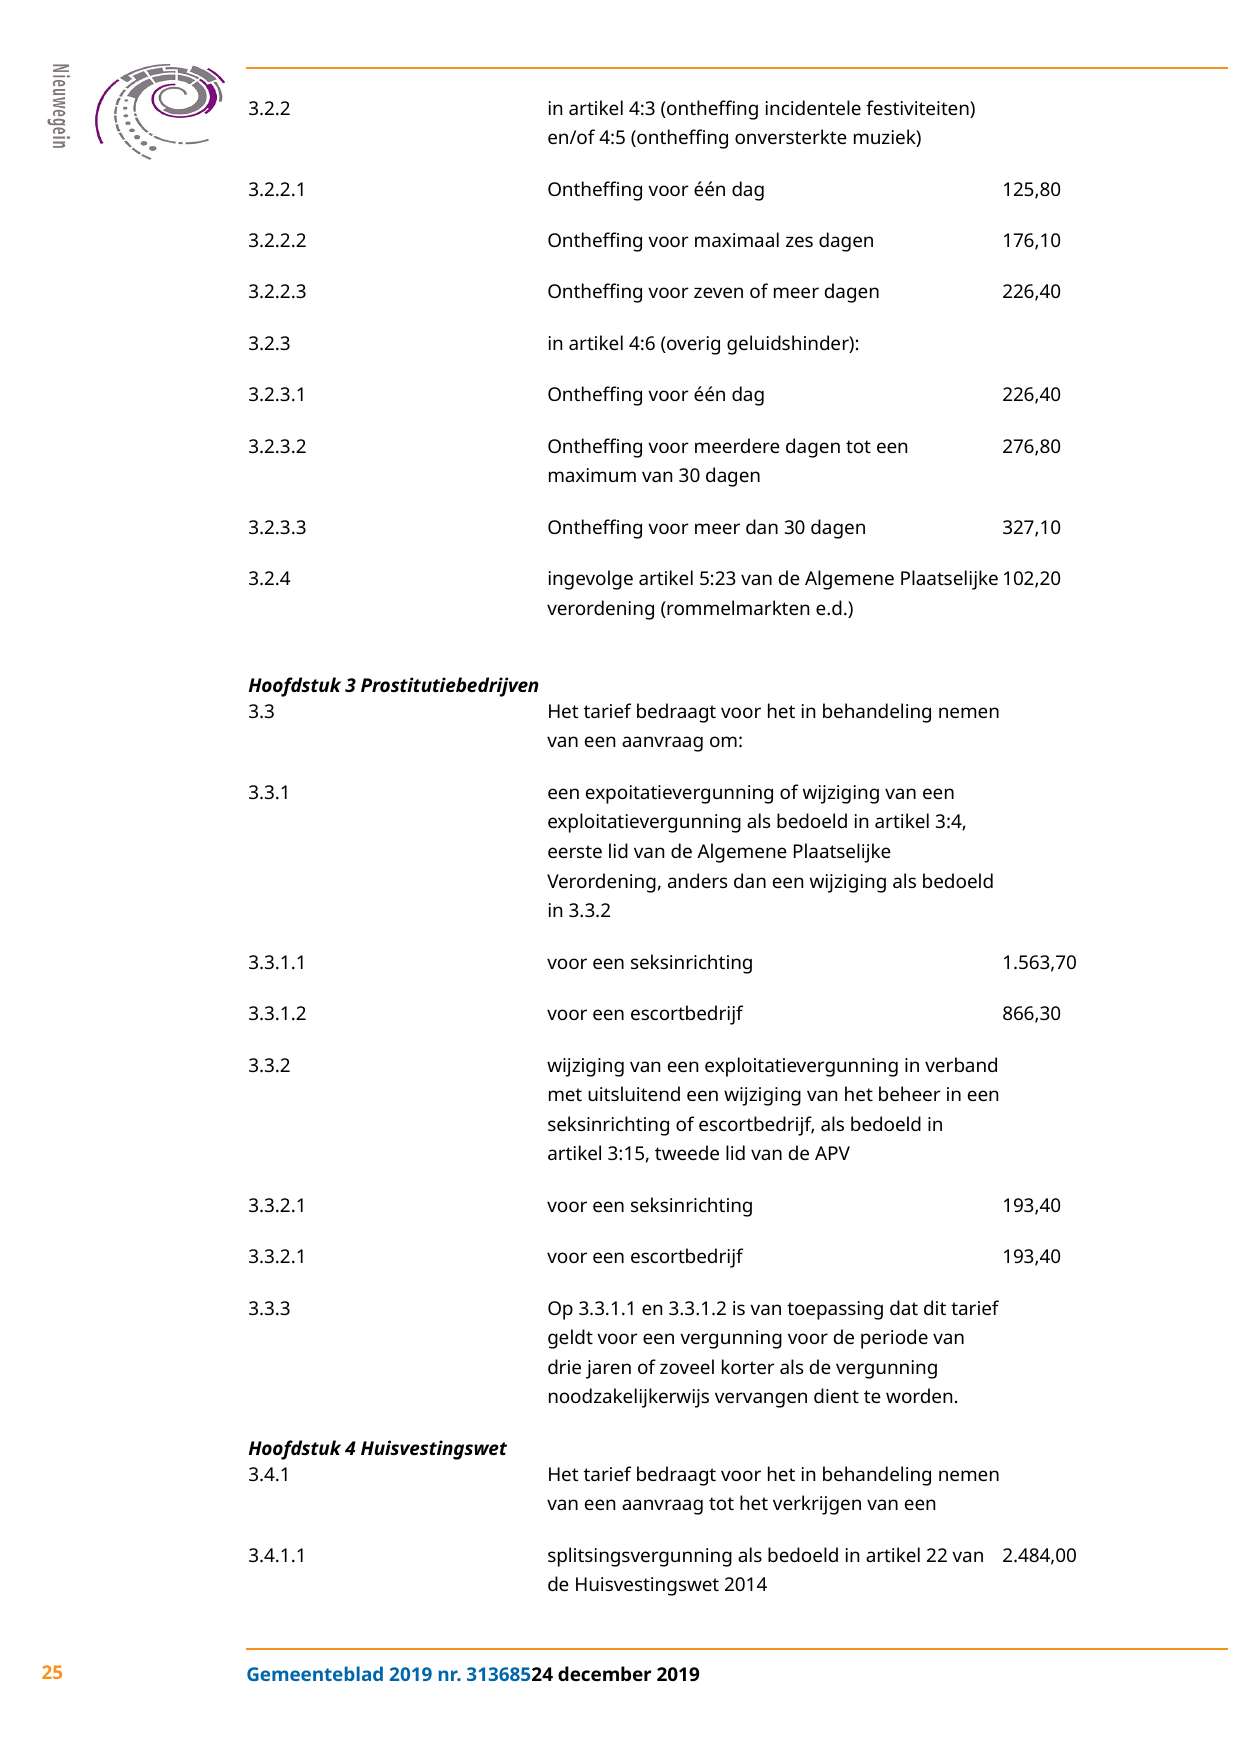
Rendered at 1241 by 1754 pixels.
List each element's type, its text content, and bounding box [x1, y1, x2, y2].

table_cell [1002, 923, 1152, 949]
table_cell [547, 1410, 1002, 1435]
table_cell 3.3 [248, 698, 547, 753]
table_cell 226,40 [1002, 382, 1152, 407]
table_cell [547, 923, 1002, 949]
table_cell Ontheffing voor meer dan 30 dagen [547, 514, 1002, 540]
table_cell [1002, 330, 1152, 356]
table_cell [1002, 1435, 1152, 1461]
table_cell [248, 253, 547, 279]
table_cell wijziging van een exploitatievergunning in verband met uitsluitend een wijziging van het beheer in een seksinrichting of escortbedrijf, als bedoeld in artikel 3:15, tweede lid van de APV [547, 1052, 1002, 1166]
table_cell [248, 1410, 547, 1435]
table_cell 3.3.2.1 [248, 1192, 547, 1218]
table_cell 3.3.1 [248, 779, 547, 923]
table_cell [547, 150, 1002, 176]
table_cell [1002, 489, 1152, 514]
table_cell [248, 150, 547, 176]
table_cell 3.2.3.1 [248, 382, 547, 407]
table_cell 193,40 [1002, 1244, 1152, 1269]
table_cell [1002, 356, 1152, 382]
table_cell [248, 1269, 547, 1295]
table_cell 176,10 [1002, 227, 1152, 253]
table_cell 193,40 [1002, 1192, 1152, 1218]
table_cell 3.2.2.3 [248, 279, 547, 304]
table_cell [1002, 1269, 1152, 1295]
table_cell [547, 489, 1002, 514]
table_cell [547, 1269, 1002, 1295]
table_cell ingevolge artikel 5:23 van de Algemene Plaatselijke verordening (rommelmarkten e.d.) [547, 566, 1002, 621]
table_cell 3.2.3.3 [248, 514, 547, 540]
table_cell Ontheffing voor maximaal zes dagen [547, 227, 1002, 253]
table_cell [1002, 253, 1152, 279]
table_cell [248, 540, 547, 566]
table_cell [547, 975, 1002, 1000]
table_cell 226,40 [1002, 279, 1152, 304]
table_cell Ontheffing voor één dag [547, 382, 1002, 407]
table_cell splitsingsvergunning als bedoeld in artikel 22 van de Huisvestingswet 2014 [547, 1542, 1002, 1597]
table_cell [1002, 754, 1152, 779]
table_cell [248, 1166, 547, 1192]
table_cell [1002, 1218, 1152, 1243]
table_cell 3.2.2.1 [248, 176, 547, 202]
table_cell [547, 1166, 1002, 1192]
table_cell [1002, 1295, 1152, 1409]
table_cell 3.3.3 [248, 1295, 547, 1409]
table_cell Het tarief bedraagt voor het in behandeling nemen van een aanvraag om: [547, 698, 1002, 753]
table_cell een expoitatievergunning of wijziging van een exploitatievergunning als bedoeld in artikel 3:4, eerste lid van de Algemene Plaatselijke Verordening, anders dan een wijziging als bedoeld in 3.3.2 [547, 779, 1002, 923]
table_cell [248, 1218, 547, 1243]
table_cell in artikel 4:6 (overig geluidshinder): [547, 330, 1002, 356]
table_cell [1002, 1410, 1152, 1435]
table_cell 3.2.4 [248, 566, 547, 621]
table_cell [1002, 150, 1152, 176]
table_cell [1002, 698, 1152, 753]
table_cell [547, 1026, 1002, 1052]
table_cell voor een seksinrichting [547, 949, 1002, 975]
table_cell [1002, 621, 1152, 647]
table_cell [547, 621, 1002, 647]
table_cell [547, 1516, 1002, 1542]
table_cell 3.3.2.1 [248, 1244, 547, 1269]
table_cell [547, 202, 1002, 227]
table_cell Ontheffing voor meerdere dagen tot een maximum van 30 dagen [547, 433, 1002, 488]
table_cell 3.3.2 [248, 1052, 547, 1166]
table_cell [248, 305, 547, 330]
table_cell voor een seksinrichting [547, 1192, 1002, 1218]
table_cell Hoofdstuk 4 Huisvestingswet [248, 1435, 1002, 1461]
table_cell [248, 754, 547, 779]
table_cell [248, 1026, 547, 1052]
table_cell 102,20 [1002, 566, 1152, 621]
table_cell [248, 647, 547, 672]
table_cell 3.2.2 [248, 95, 547, 150]
table_cell [547, 253, 1002, 279]
table_cell 3.2.3 [248, 330, 547, 356]
table_cell 3.4.1.1 [248, 1542, 547, 1597]
table_cell [248, 1516, 547, 1542]
table_cell [248, 202, 547, 227]
table_cell 3.2.2.2 [248, 227, 547, 253]
table_cell voor een escortbedrijf [547, 1000, 1002, 1026]
table_cell [1002, 647, 1152, 672]
table_cell [1002, 1516, 1152, 1542]
table_cell [248, 923, 547, 949]
table_cell [547, 356, 1002, 382]
table_cell [248, 489, 547, 514]
table_cell 3.4.1 [248, 1461, 547, 1516]
table_cell [248, 408, 547, 433]
table_cell [1002, 673, 1152, 698]
table_cell [248, 621, 547, 647]
table_cell Op 3.3.1.1 en 3.3.1.2 is van toepassing dat dit tarief geldt voor een vergunning voor de periode van drie jaren of zoveel korter als de vergunning noodzakelijkerwijs vervangen dient te worden. [547, 1295, 1002, 1409]
table_cell [547, 540, 1002, 566]
table_cell [547, 647, 1002, 672]
table_cell [248, 975, 547, 1000]
table_cell in artikel 4:3 (ontheffing incidentele festiviteiten) en/of 4:5 (ontheffing onversterkte muziek) [547, 95, 1002, 150]
table_cell [1002, 1166, 1152, 1192]
table_cell Het tarief bedraagt voor het in behandeling nemen van een aanvraag tot het verkrijgen van een [547, 1461, 1002, 1516]
table_cell [1002, 95, 1152, 150]
table_cell [547, 408, 1002, 433]
table_cell 276,80 [1002, 433, 1152, 488]
table_cell Hoofdstuk 3 Prostitutiebedrijven [248, 673, 1002, 698]
table_cell voor een escortbedrijf [547, 1244, 1002, 1269]
table_cell 1.563,70 [1002, 949, 1152, 975]
table_cell [547, 305, 1002, 330]
table_cell 3.3.1.2 [248, 1000, 547, 1026]
table_cell [547, 1218, 1002, 1243]
table_cell [1002, 975, 1152, 1000]
picture [41, 47, 231, 172]
table_cell Ontheffing voor één dag [547, 176, 1002, 202]
table_cell Ontheffing voor zeven of meer dagen [547, 279, 1002, 304]
table_cell [1002, 1052, 1152, 1166]
table_cell [248, 356, 547, 382]
table_cell 327,10 [1002, 514, 1152, 540]
table_cell [1002, 305, 1152, 330]
table_cell [1002, 1026, 1152, 1052]
table_cell 3.3.1.1 [248, 949, 547, 975]
table_cell [547, 754, 1002, 779]
table_cell [1002, 408, 1152, 433]
table_cell 3.2.3.2 [248, 433, 547, 488]
table_cell [1002, 1461, 1152, 1516]
table_cell 866,30 [1002, 1000, 1152, 1026]
table_cell [1002, 779, 1152, 923]
table_cell [1002, 540, 1152, 566]
table_cell 2.484,00 [1002, 1542, 1152, 1597]
table_cell [1002, 202, 1152, 227]
table_cell 125,80 [1002, 176, 1152, 202]
